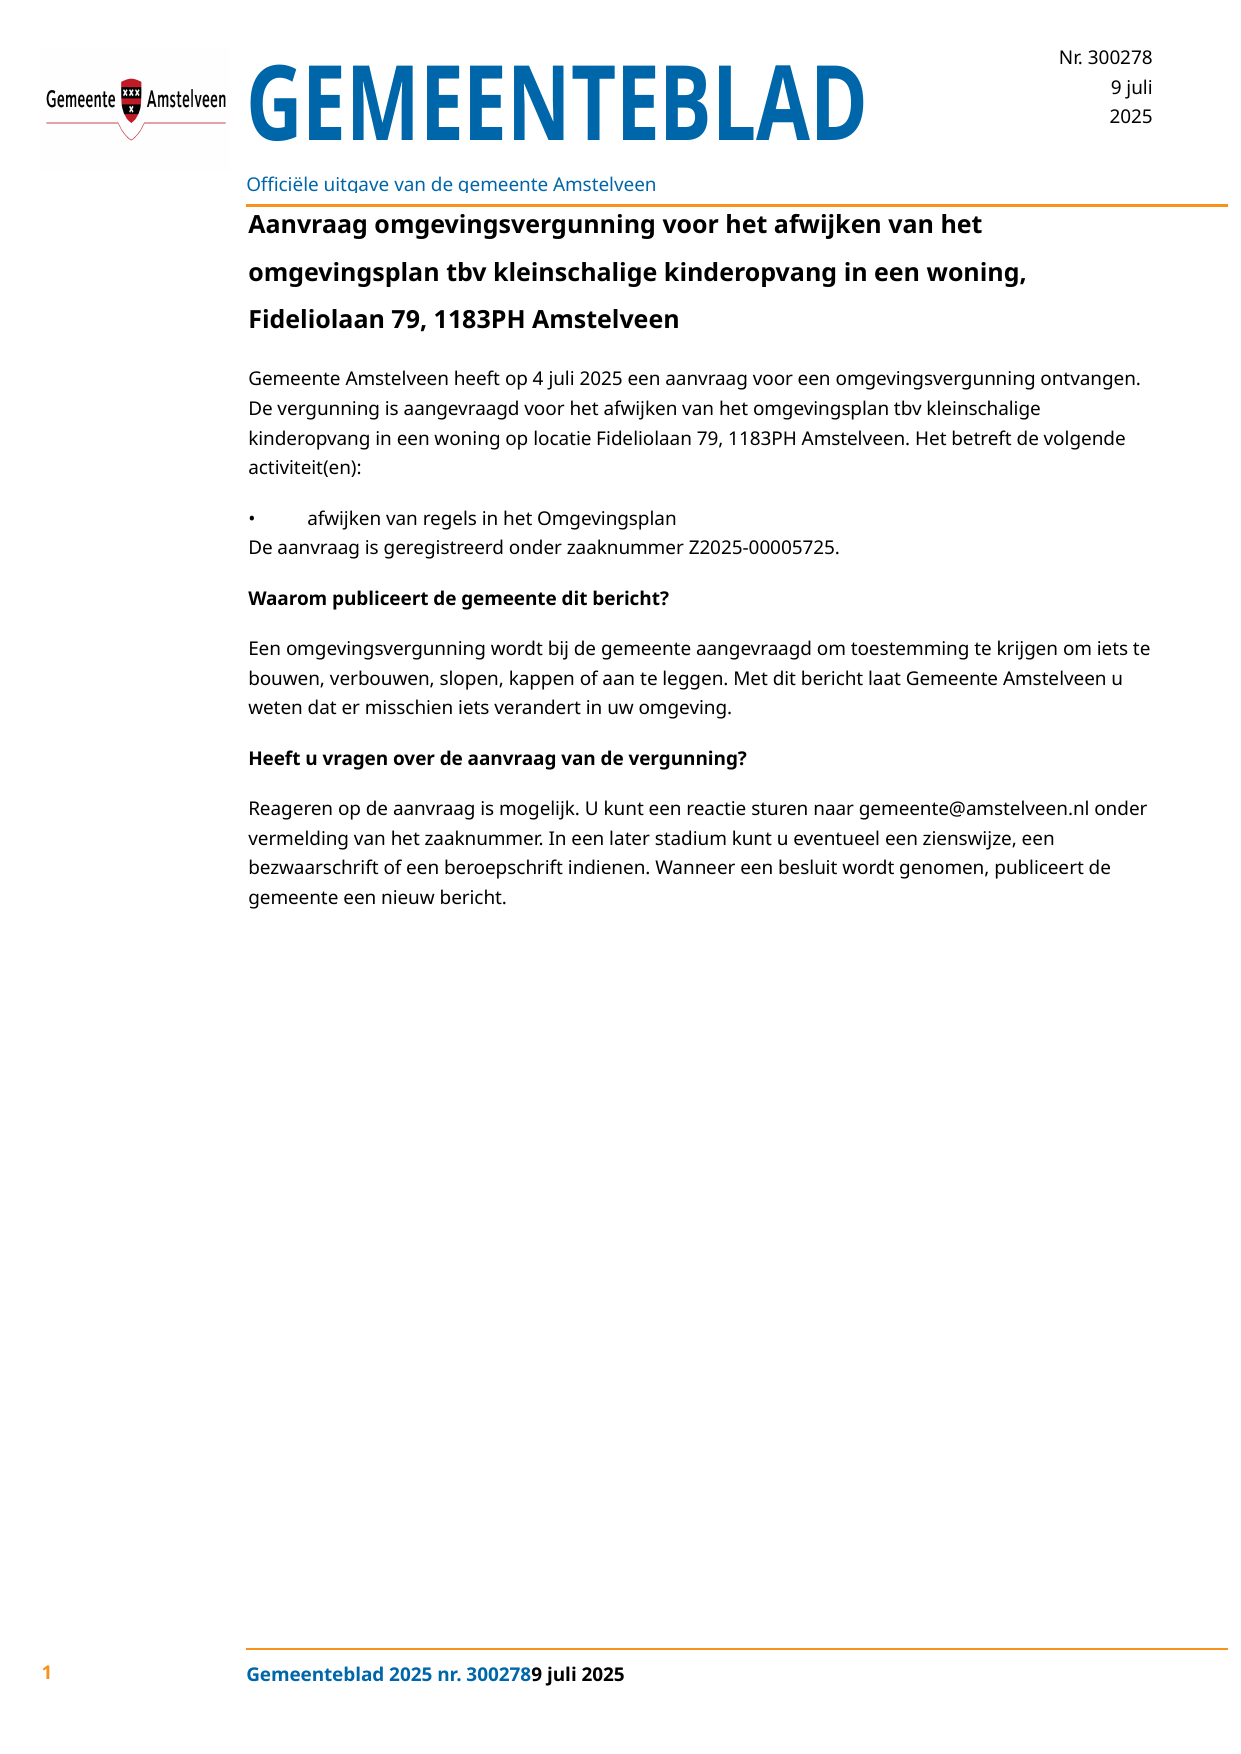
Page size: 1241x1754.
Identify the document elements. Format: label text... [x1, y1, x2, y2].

text Een omgevingsvergunning wordt bij de gemeente aangevraagd om toestemming te krijgen om iets te bouwen, verbouwen, slopen, kappen of aan te leggen. Met dit bericht laat Gemeente Amstelveen u weten dat er misschien iets verandert in uw omgeving. [248, 635, 1152, 720]
text De aanvraag is geregistreerd onder zaaknummer Z2025-00005725. [248, 534, 1152, 560]
text Reageren op de aanvraag is mogelijk. U kunt een reactie sturen naar gemeente@amstelveen.nl onder vermelding van het zaaknummer. In een later stadium kunt u eventueel een zienswijze, een bezwaarschrift of een beroepschrift indienen. Wanneer een besluit wordt genomen, publiceert de gemeente een nieuw bericht. [248, 795, 1152, 909]
picture [41, 47, 231, 172]
text Gemeente Amstelveen heeft op 4 juli 2025 een aanvraag voor een omgevingsvergunning ontvangen. De vergunning is aangevraagd voor het afwijken van het omgevingsplan tbv kleinschalige kinderopvang in een woning op locatie Fideliolaan 79, 1183PH Amstelveen. Het betreft de volgende activiteit(en): [248, 366, 1152, 480]
text Aanvraag omgevingsvergunning voor het afwijken van het omgevingsplan tbv kleinschalige kinderopvang in een woning, Fideliolaan 79, 1183PH Amstelveen [248, 207, 1152, 336]
text Heeft u vragen over de aanvraag van de vergunning? [248, 745, 1152, 770]
list afwijken van regels in het Omgevingsplan [248, 505, 1152, 530]
text Waarom publiceert de gemeente dit bericht? [248, 585, 1152, 610]
